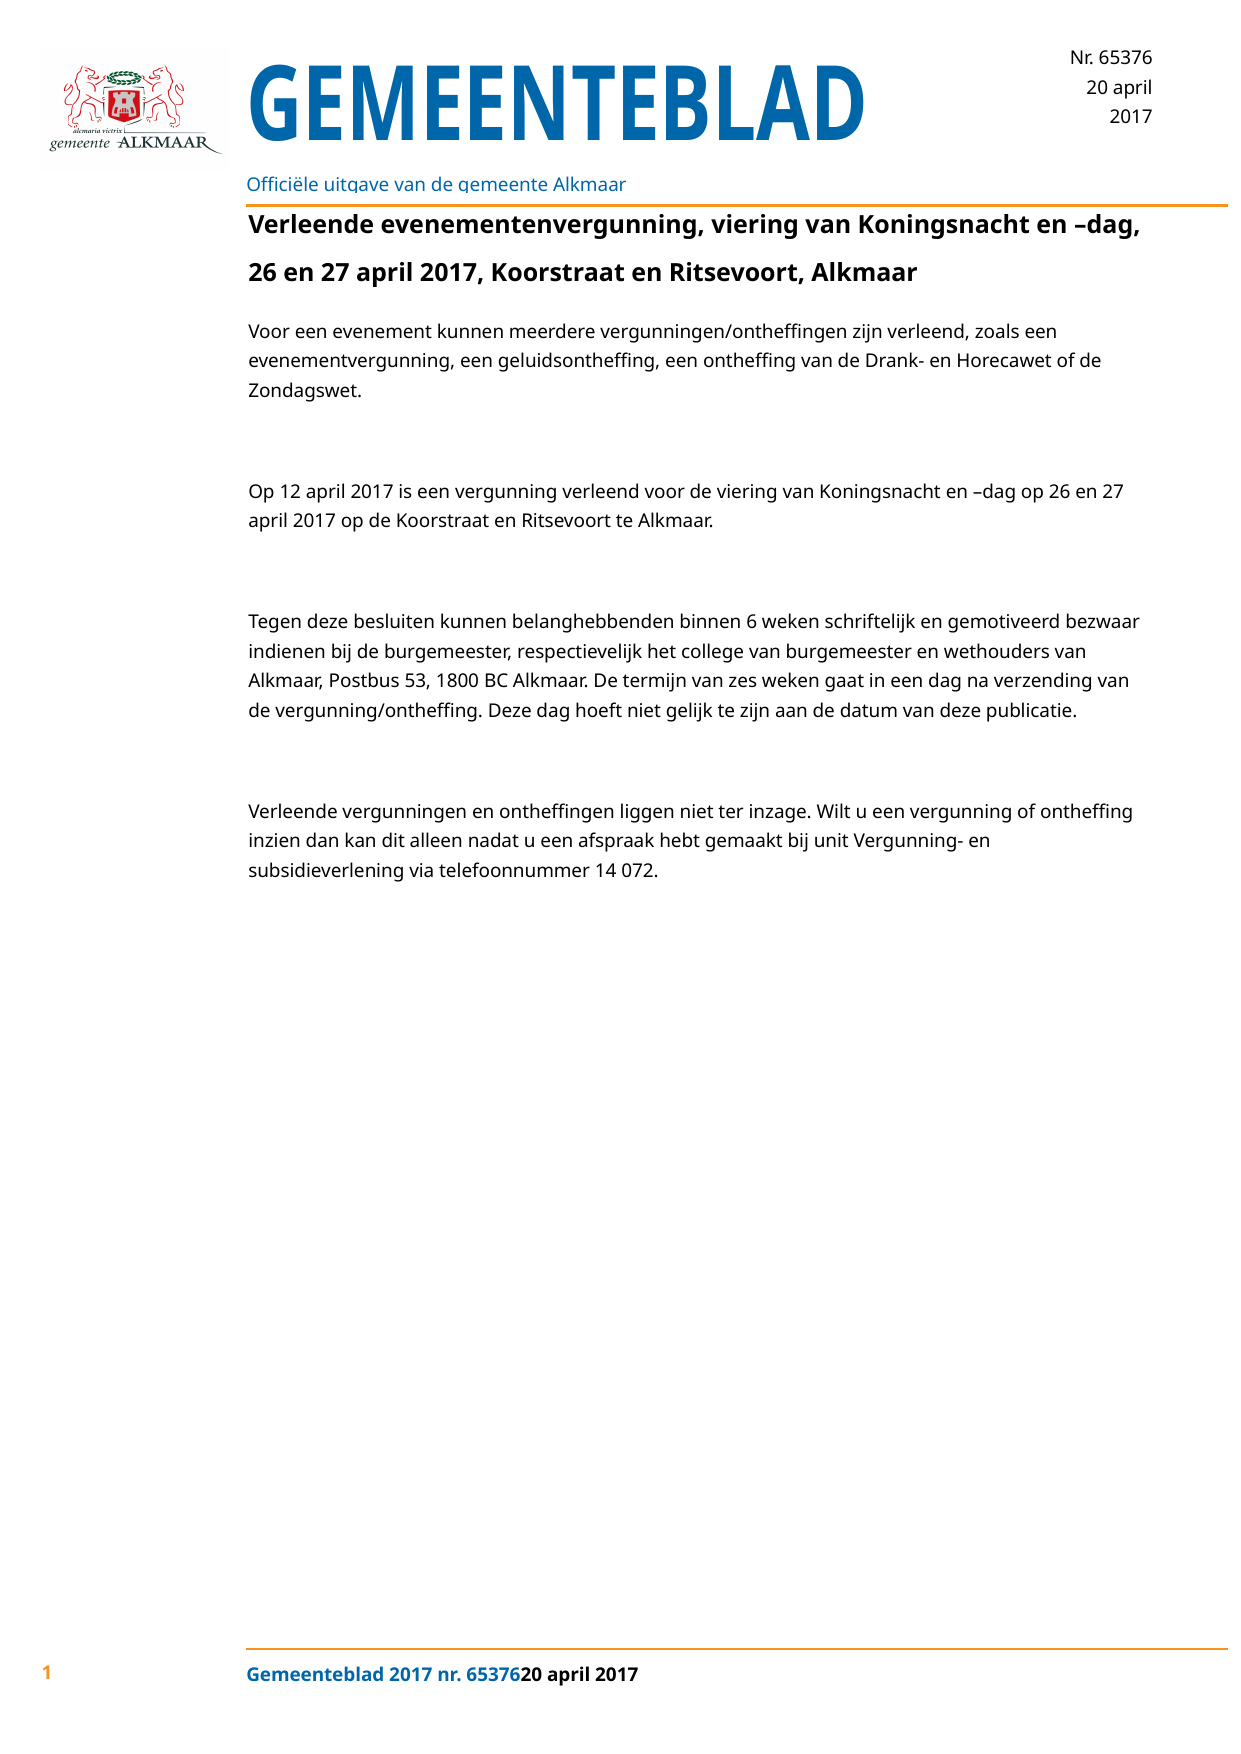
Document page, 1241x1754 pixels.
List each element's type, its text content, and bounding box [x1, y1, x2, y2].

text Verleende evenementenvergunning, viering van Koningsnacht en –dag, 26 en 27 april 2017, Koorstraat en Ritsevoort, Alkmaar [248, 207, 1152, 288]
text Op 12 april 2017 is een vergunning verleend voor de viering van Koningsnacht en –dag op 26 en 27 april 2017 op de Koorstraat en Ritsevoort te Alkmaar. [248, 478, 1152, 533]
text Verleende vergunningen en ontheffingen liggen niet ter inzage. Wilt u een vergunning of ontheffing inzien dan kan dit alleen nadat u een afspraak hebt gemaakt bij unit Vergunning- en subsidieverlening via telefoonnummer 14 072. [248, 798, 1152, 883]
picture [41, 47, 231, 172]
text Tegen deze besluiten kunnen belanghebbenden binnen 6 weken schriftelijk en gemotiveerd bezwaar indienen bij de burgemeester, respectievelijk het college van burgemeester en wethouders van Alkmaar, Postbus 53, 1800 BC Alkmaar. De termijn van zes weken gaat in een dag na verzending van de vergunning/ontheffing. Deze dag hoeft niet gelijk te zijn aan de datum van deze publicatie. [248, 608, 1152, 723]
text Voor een evenement kunnen meerdere vergunningen/ontheffingen zijn verleend, zoals een evenementvergunning, een geluidsontheffing, een ontheffing van de Drank- en Horecawet of de Zondagswet. [248, 318, 1152, 403]
